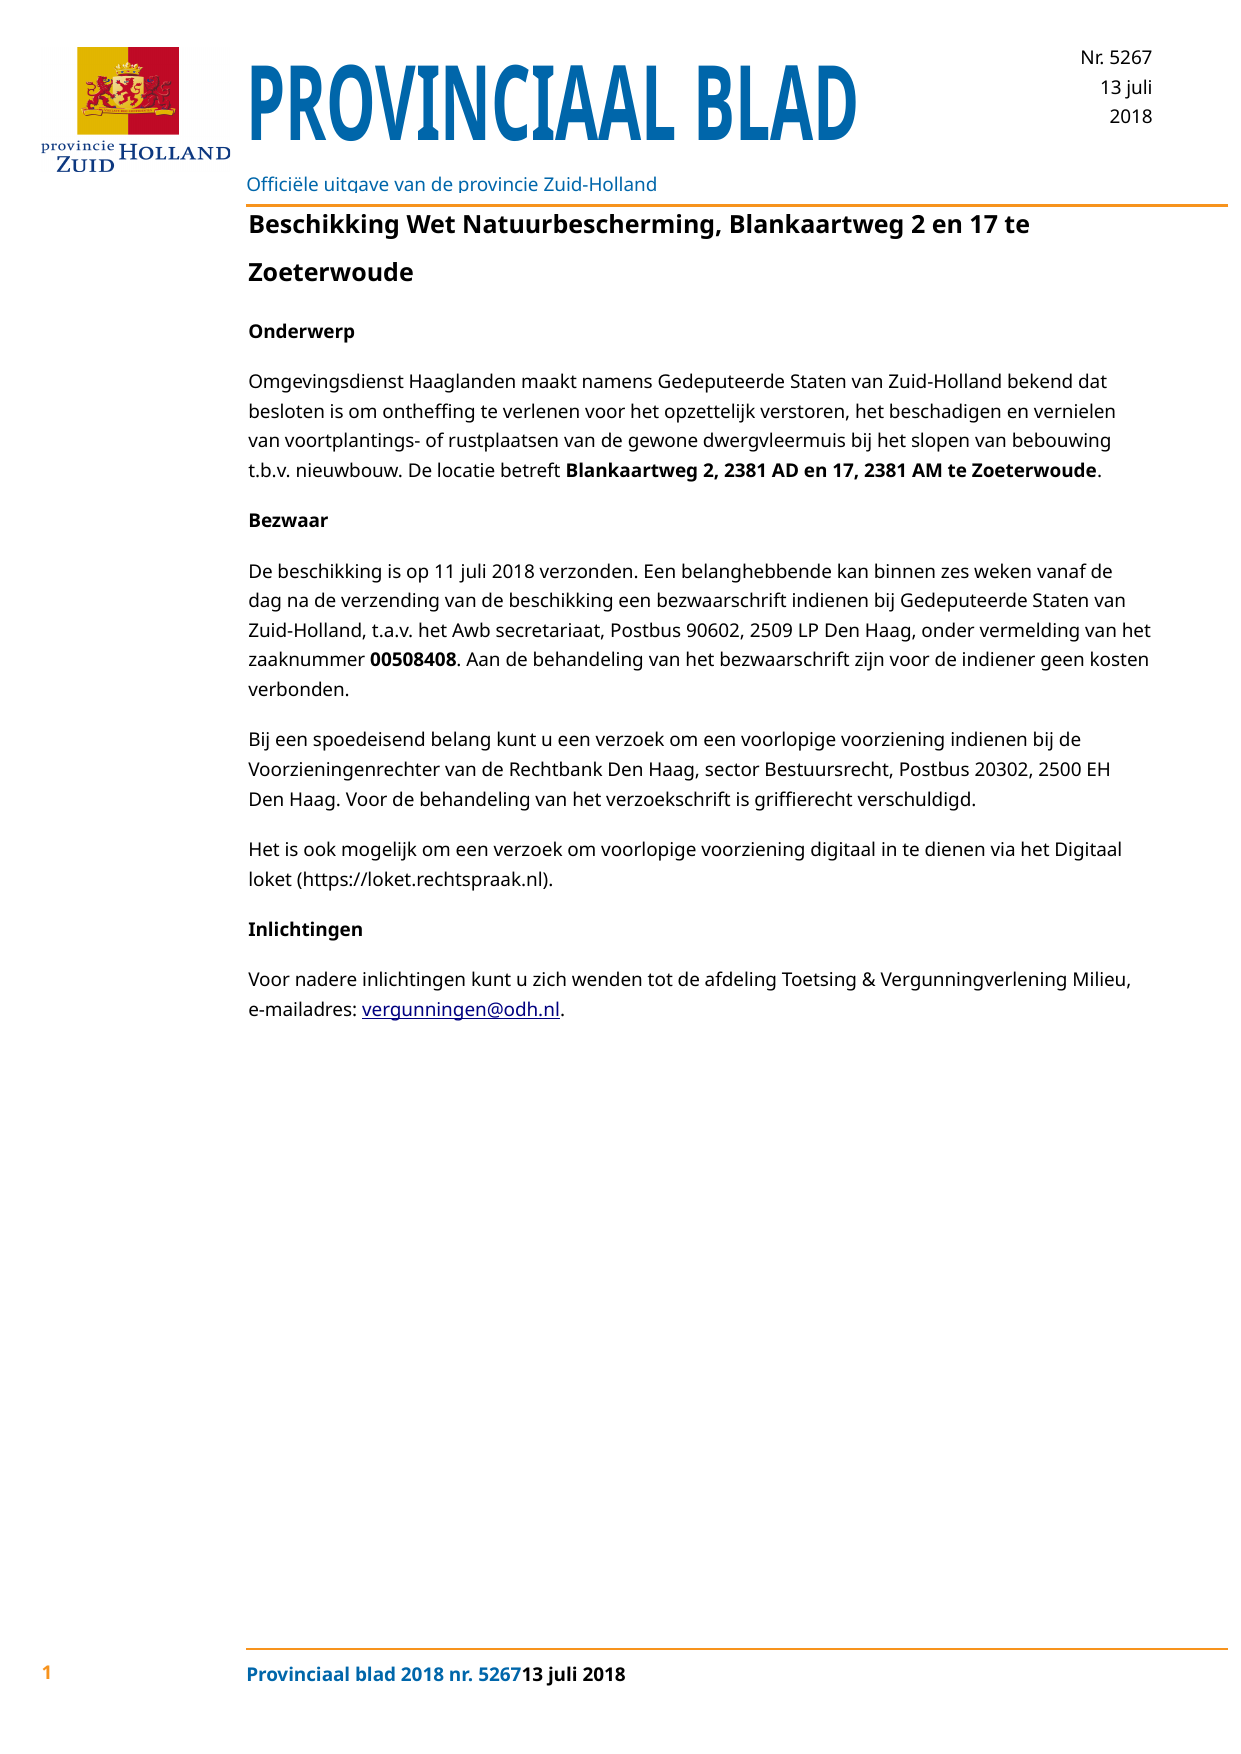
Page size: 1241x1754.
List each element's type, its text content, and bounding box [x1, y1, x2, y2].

text Het is ook mogelijk om een verzoek om voorlopige voorziening digitaal in te dienen via het Digitaal loket (https://loket.rechtspraak.nl). [248, 836, 1152, 892]
text De beschikking is op 11 juli 2018 verzonden. Een belanghebbende kan binnen zes weken vanaf de dag na de verzending van de beschikking een bezwaarschrift indienen bij Gedeputeerde Staten van Zuid-Holland, t.a.v. het Awb secretariaat, Postbus 90602, 2509 LP Den Haag, onder vermelding van het zaaknummer 00508408. Aan de behandeling van het bezwaarschrift zijn voor de indiener geen kosten verbonden. [248, 558, 1152, 702]
text Inlichtingen [248, 916, 1152, 942]
text Beschikking Wet Natuurbescherming, Blankaartweg 2 en 17 te Zoeterwoude [248, 207, 1152, 288]
text Onderwerp [248, 318, 1152, 344]
text Bezwaar [248, 507, 1152, 533]
text Omgevingsdienst Haaglanden maakt namens Gedeputeerde Staten van Zuid-Holland bekend dat besloten is om ontheffing te verlenen voor het opzettelijk verstoren, het beschadigen en vernielen van voortplantings- of rustplaatsen van de gewone dwergvleermuis bij het slopen van bebouwing t.b.v. nieuwbouw. De locatie betreft Blankaartweg 2, 2381 AD en 17, 2381 AM te Zoeterwoude. [248, 368, 1152, 483]
text Voor nadere inlichtingen kunt u zich wenden tot de afdeling Toetsing & Vergunningverlening Milieu, e-mailadres: vergunningen@odh.nl. [248, 967, 1152, 1022]
text Bij een spoedeisend belang kunt u een verzoek om een voorlopige voorziening indienen bij de Voorzieningenrechter van de Rechtbank Den Haag, sector Bestuursrecht, Postbus 20302, 2500 EH Den Haag. Voor de behandeling van het verzoekschrift is griffierecht verschuldigd. [248, 727, 1152, 812]
picture [41, 47, 231, 172]
